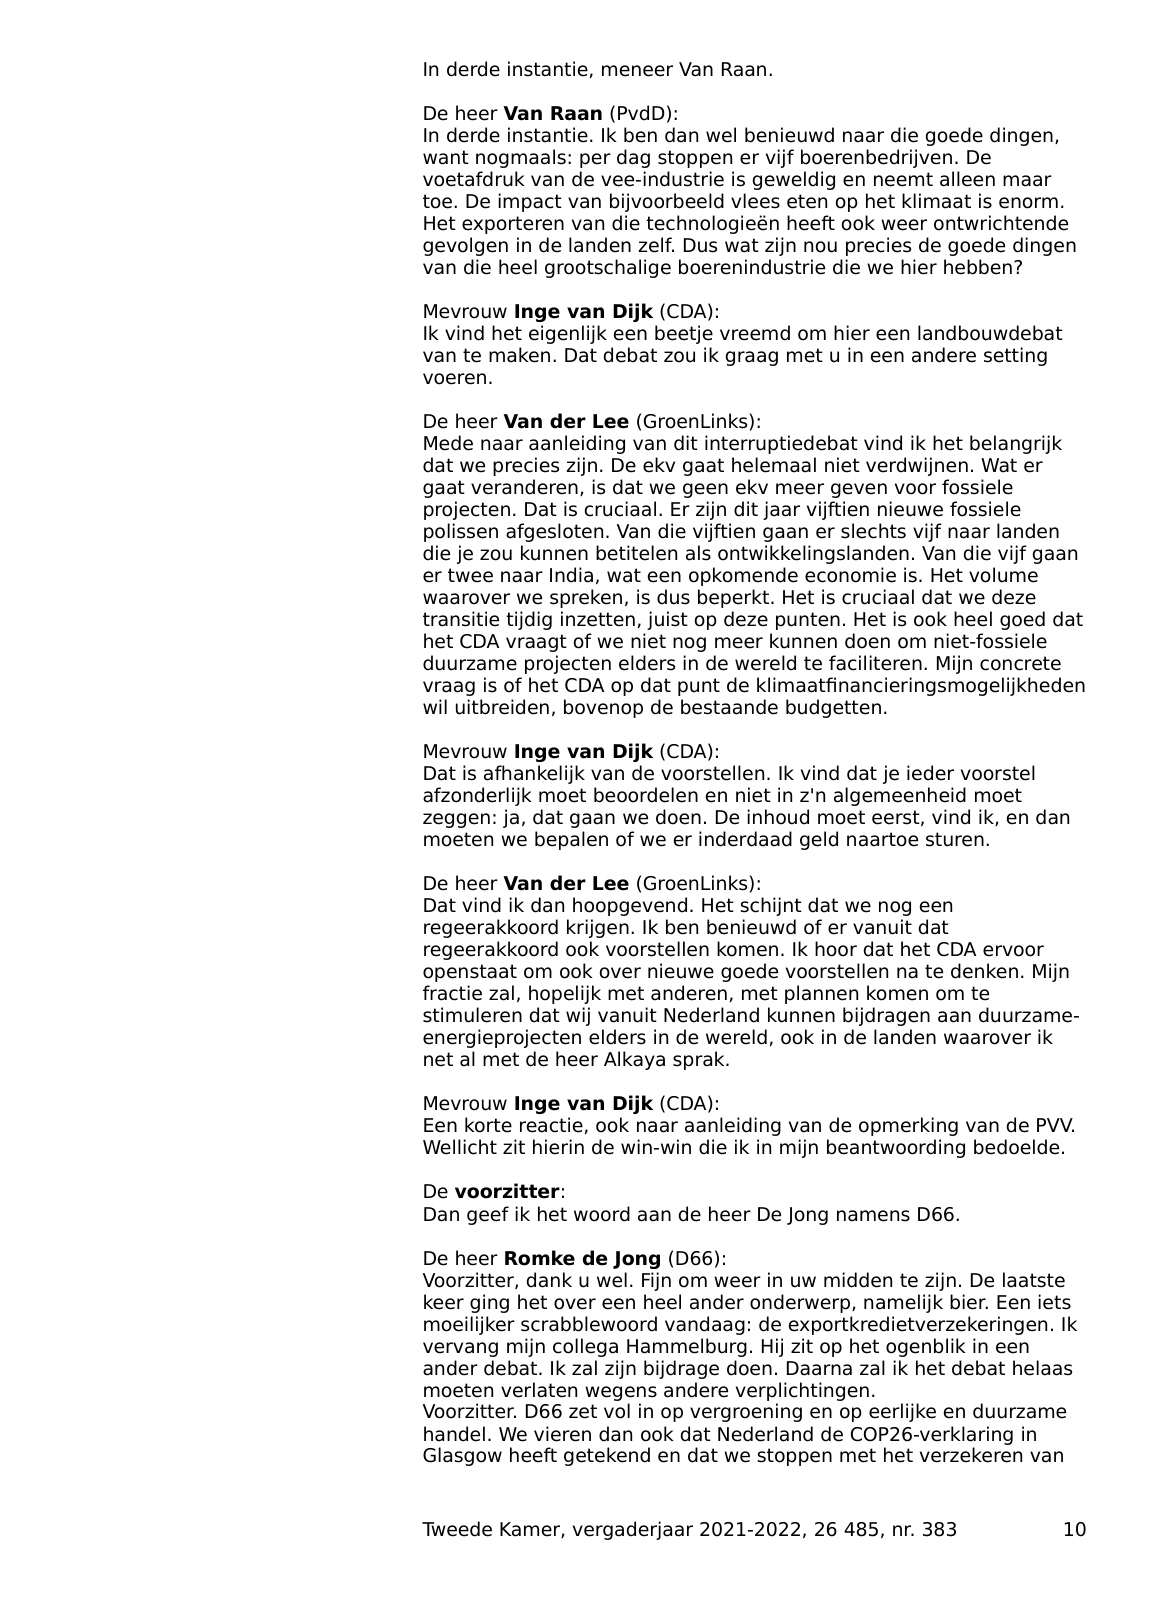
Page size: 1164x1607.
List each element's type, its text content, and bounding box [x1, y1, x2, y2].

text Mevrouw Inge van Dijk (CDA): [422, 1093, 1087, 1115]
text Dat is afhankelijk van de voorstellen. Ik vind dat je ieder voorstel afzonderlijk moet beoordelen en niet in z'n algemeenheid moet zeggen: ja, dat gaan we doen. De inhoud moet eerst, vind ik, en dan moeten we bepalen of we er inderdaad geld naartoe sturen. [422, 763, 1087, 851]
text De heer Van Raan (PvdD): [422, 103, 1087, 125]
text Mevrouw Inge van Dijk (CDA): [422, 301, 1087, 323]
text In derde instantie. Ik ben dan wel benieuwd naar die goede dingen, want nogmaals: per dag stoppen er vijf boerenbedrijven. De voetafdruk van de vee-industrie is geweldig en neemt alleen maar toe. De impact van bijvoorbeeld vlees eten op het klimaat is enorm. Het exporteren van die technologieën heeft ook weer ontwrichtende gevolgen in de landen zelf. Dus wat zijn nou precies de goede dingen van die heel grootschalige boerenindustrie die we hier hebben? [422, 125, 1087, 279]
text Voorzitter, dank u wel. Fijn om weer in uw midden te zijn. De laatste keer ging het over een heel ander onderwerp, namelijk bier. Een iets moeilijker scrabblewoord vandaag: de exportkredietverzekeringen. Ik vervang mijn collega Hammelburg. Hij zit op het ogenblik in een ander debat. Ik zal zijn bijdrage doen. Daarna zal ik het debat helaas moeten verlaten wegens andere verplichtingen. [422, 1269, 1087, 1401]
text Mede naar aanleiding van dit interruptiedebat vind ik het belangrijk dat we precies zijn. De ekv gaat helemaal niet verdwijnen. Wat er gaat veranderen, is dat we geen ekv meer geven voor fossiele projecten. Dat is cruciaal. Er zijn dit jaar vijftien nieuwe fossiele polissen afgesloten. Van die vijftien gaan er slechts vijf naar landen die je zou kunnen betitelen als ontwikkelingslanden. Van die vijf gaan er twee naar India, wat een opkomende economie is. Het volume waarover we spreken, is dus beperkt. Het is cruciaal dat we deze transitie tijdig inzetten, juist op deze punten. Het is ook heel goed dat het CDA vraagt of we niet nog meer kunnen doen om niet-fossiele duurzame projecten elders in de wereld te faciliteren. Mijn concrete vraag is of het CDA op dat punt de klimaatfinancieringsmogelijkheden wil uitbreiden, bovenop de bestaande budgetten. [422, 433, 1087, 719]
text Mevrouw Inge van Dijk (CDA): [422, 741, 1087, 763]
text De voorzitter: [422, 1181, 1087, 1203]
text De heer Romke de Jong (D66): [422, 1248, 1087, 1269]
text Een korte reactie, ook naar aanleiding van de opmerking van de PVV. Wellicht zit hierin de win-win die ik in mijn beantwoording bedoelde. [422, 1115, 1087, 1159]
text De heer Van der Lee (GroenLinks): [422, 411, 1087, 433]
text De heer Van der Lee (GroenLinks): [422, 873, 1087, 895]
text Voorzitter. D66 zet vol in op vergroening en op eerlijke en duurzame handel. We vieren dan ook dat Nederland de COP26-verklaring in Glasgow heeft getekend en dat we stoppen met het verzekeren van [422, 1401, 1087, 1467]
text Ik vind het eigenlijk een beetje vreemd om hier een landbouwdebat van te maken. Dat debat zou ik graag met u in een andere setting voeren. [422, 323, 1087, 389]
text Dat vind ik dan hoopgevend. Het schijnt dat we nog een regeerakkoord krijgen. Ik ben benieuwd of er vanuit dat regeerakkoord ook voorstellen komen. Ik hoor dat het CDA ervoor openstaat om ook over nieuwe goede voorstellen na te denken. Mijn fractie zal, hopelijk met anderen, met plannen komen om te stimuleren dat wij vanuit Nederland kunnen bijdragen aan duurzame-energieprojecten elders in de wereld, ook in de landen waarover ik net al met de heer Alkaya sprak. [422, 895, 1087, 1071]
text In derde instantie, meneer Van Raan. [422, 59, 1087, 81]
text Dan geef ik het woord aan de heer De Jong namens D66. [422, 1203, 1087, 1225]
